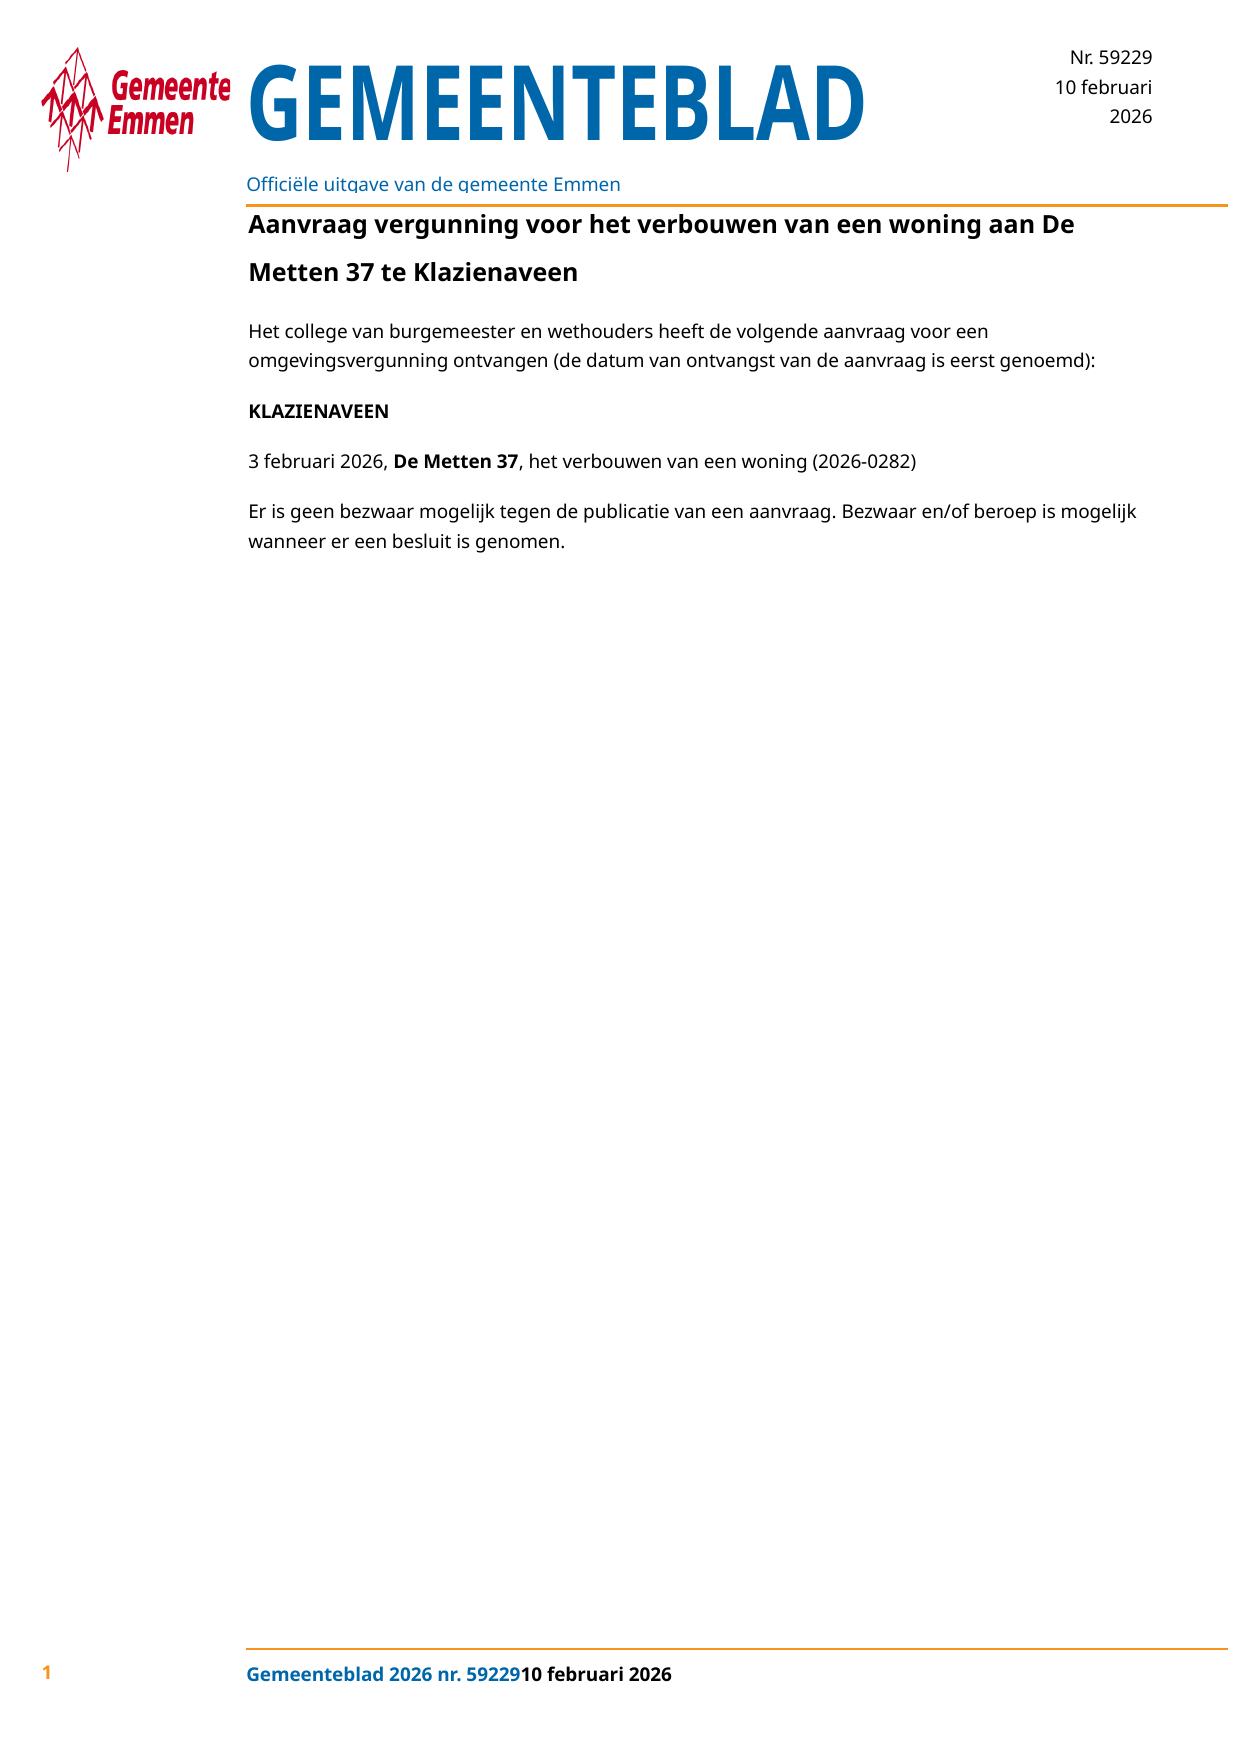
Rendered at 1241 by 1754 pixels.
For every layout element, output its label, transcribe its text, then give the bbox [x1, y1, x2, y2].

text KLAZIENAVEEN [248, 398, 1152, 424]
text Aanvraag vergunning voor het verbouwen van een woning aan De Metten 37 te Klazienaveen [248, 207, 1152, 288]
text Het college van burgemeester en wethouders heeft de volgende aanvraag voor een omgevingsvergunning ontvangen (de datum van ontvangst van de aanvraag is eerst genoemd): [248, 318, 1152, 373]
text 3 februari 2026, De Metten 37, het verbouwen van een woning (2026-0282) [248, 448, 1152, 474]
picture [41, 47, 231, 172]
text Er is geen bezwaar mogelijk tegen de publicatie van een aanvraag. Bezwaar en/of beroep is mogelijk wanneer er een besluit is genomen. [248, 499, 1152, 554]
